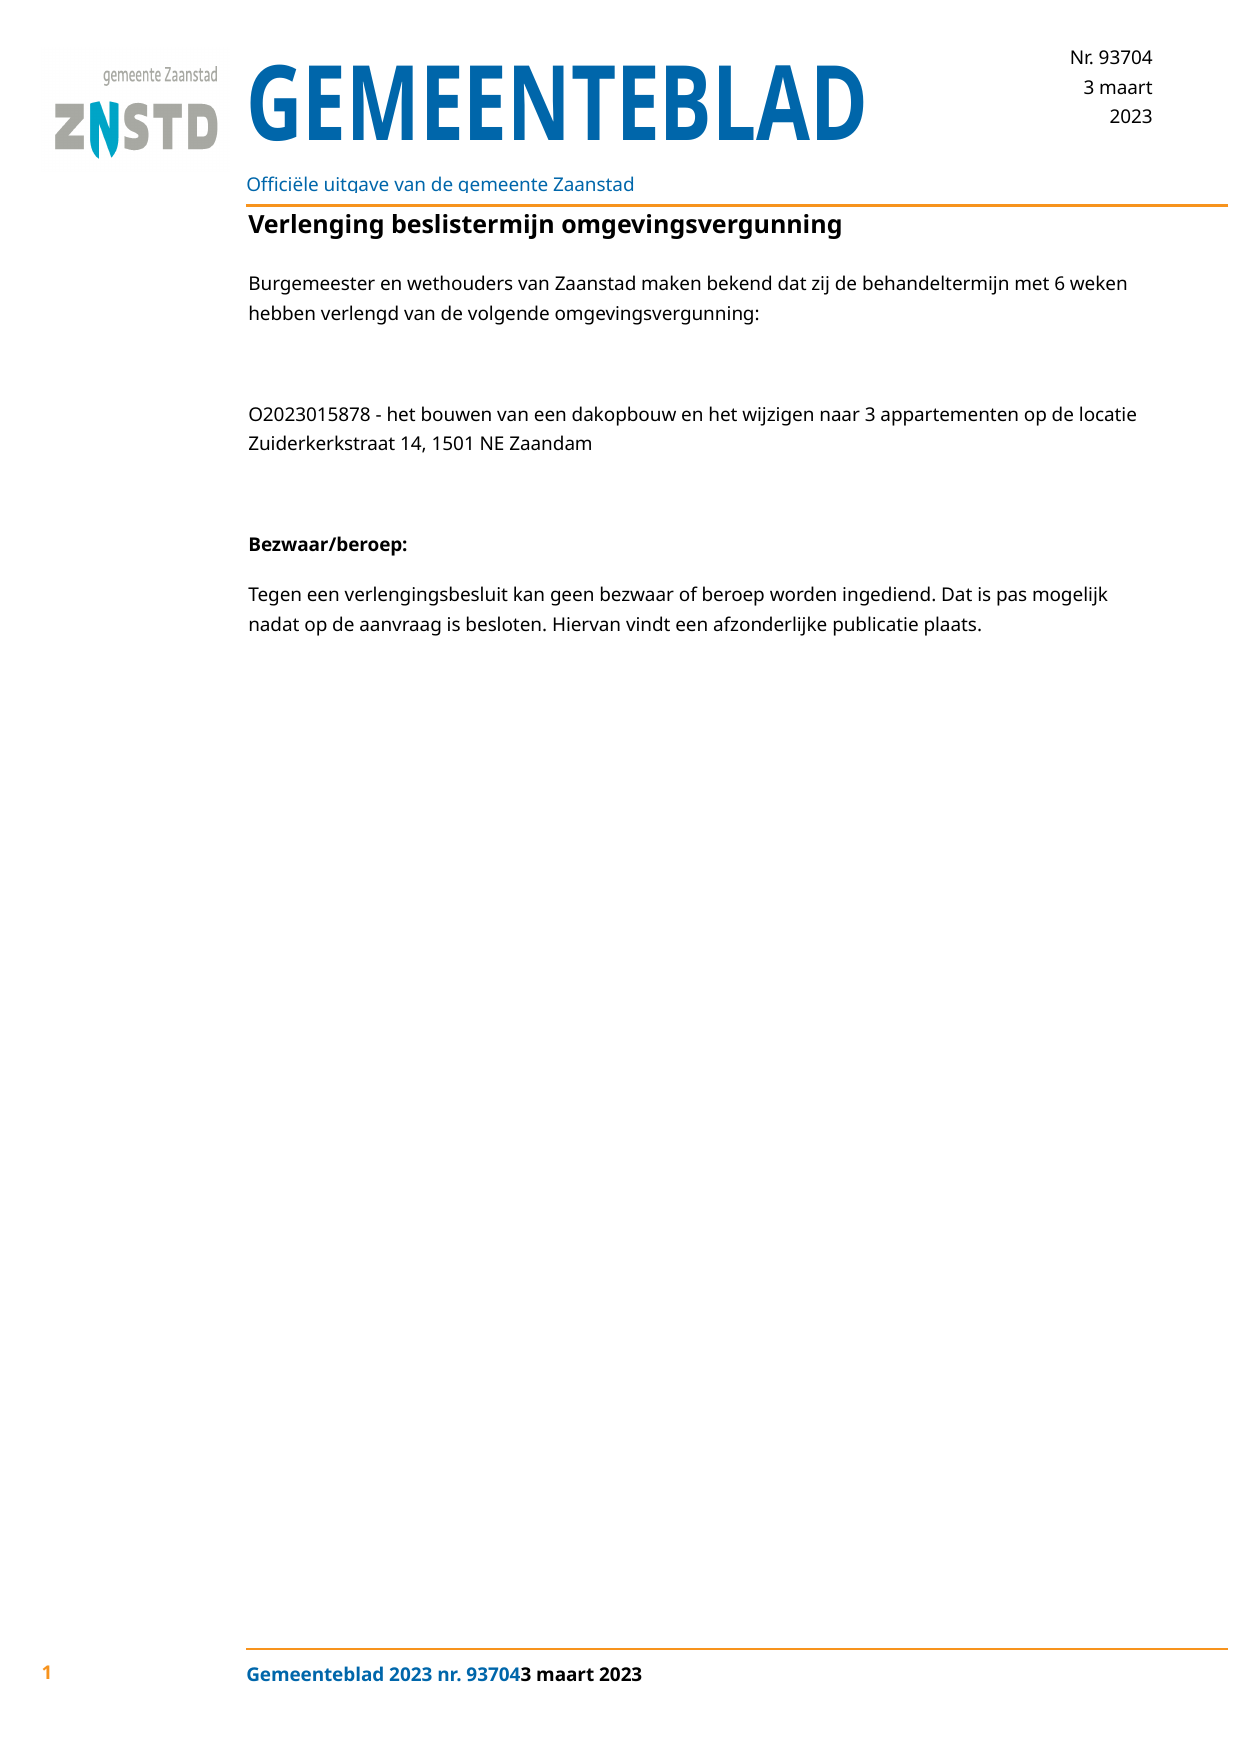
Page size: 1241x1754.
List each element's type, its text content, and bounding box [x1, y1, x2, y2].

picture [41, 47, 231, 172]
text Burgemeester en wethouders van Zaanstad maken bekend dat zij de behandeltermijn met 6 weken hebben verlengd van de volgende omgevingsvergunning: [248, 270, 1152, 326]
text Tegen een verlengingsbesluit kan geen bezwaar of beroep worden ingediend. Dat is pas mogelijk nadat op de aanvraag is besloten. Hiervan vindt een afzonderlijke publicatie plaats. [248, 582, 1152, 637]
text Bezwaar/beroep: [248, 531, 1152, 557]
text Verlenging beslistermijn omgevingsvergunning [248, 207, 1152, 241]
text O2023015878 - het bouwen van een dakopbouw en het wijzigen naar 3 appartementen op de locatie Zuiderkerkstraat 14, 1501 NE Zaandam [248, 401, 1152, 456]
